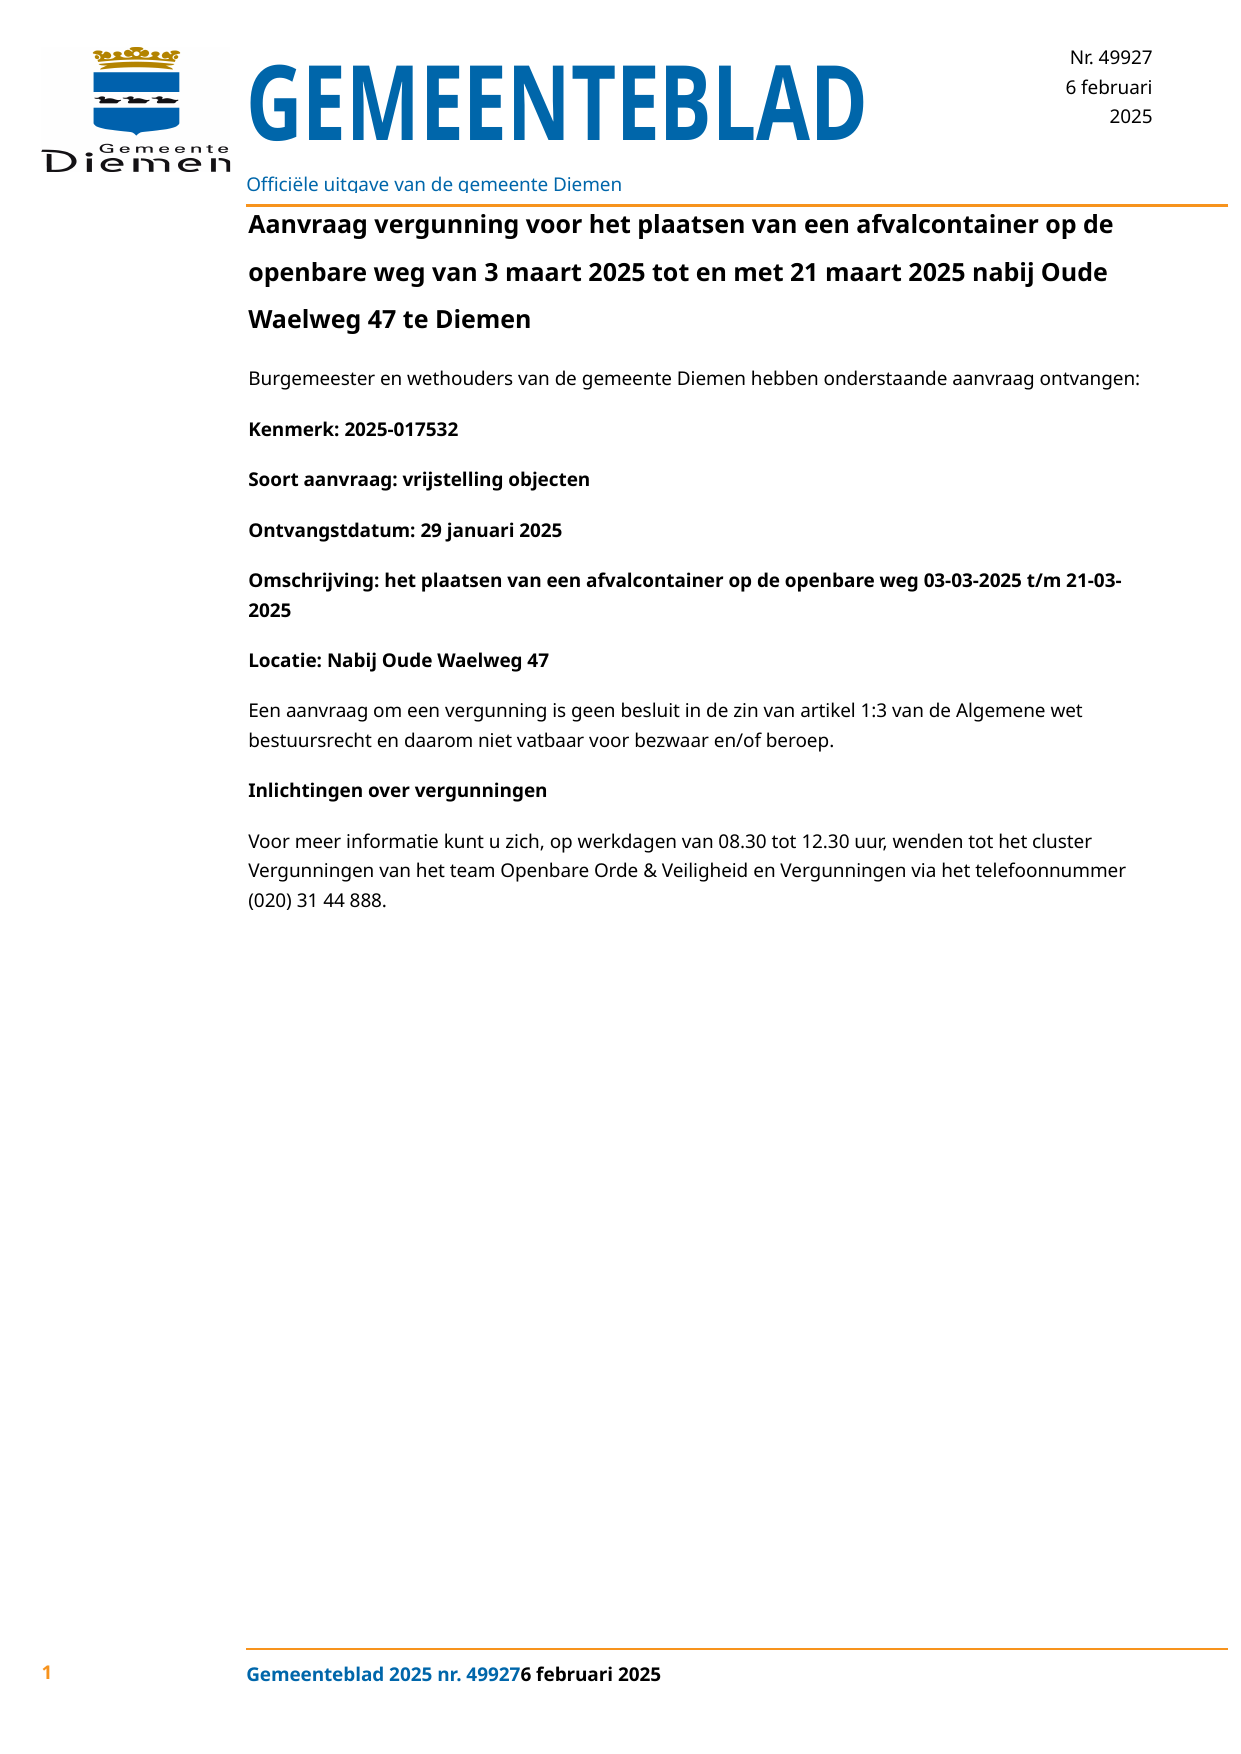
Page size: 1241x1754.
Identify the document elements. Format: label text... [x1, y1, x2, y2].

text Voor meer informatie kunt u zich, op werkdagen van 08.30 tot 12.30 uur, wenden tot het cluster Vergunningen van het team Openbare Orde & Veiligheid en Vergunningen via het telefoonnummer (020) 31 44 888. [248, 828, 1152, 913]
text Aanvraag vergunning voor het plaatsen van een afvalcontainer op de openbare weg van 3 maart 2025 tot en met 21 maart 2025 nabij Oude Waelweg 47 te Diemen [248, 207, 1152, 336]
text Omschrijving: het plaatsen van een afvalcontainer op de openbare weg 03-03-2025 t/m 21-03-2025 [248, 567, 1152, 622]
text Een aanvraag om een vergunning is geen besluit in de zin van artikel 1:3 van de Algemene wet bestuursrecht en daarom niet vatbaar voor bezwaar en/of beroep. [248, 698, 1152, 753]
text Inlichtingen over vergunningen [248, 778, 1152, 803]
text Soort aanvraag: vrijstelling objecten [248, 466, 1152, 492]
picture [41, 47, 231, 172]
text Ontvangstdatum: 29 januari 2025 [248, 517, 1152, 542]
text Burgemeester en wethouders van de gemeente Diemen hebben onderstaande aanvraag ontvangen: [248, 366, 1152, 391]
text Locatie: Nabij Oude Waelweg 47 [248, 647, 1152, 673]
text Kenmerk: 2025-017532 [248, 416, 1152, 442]
